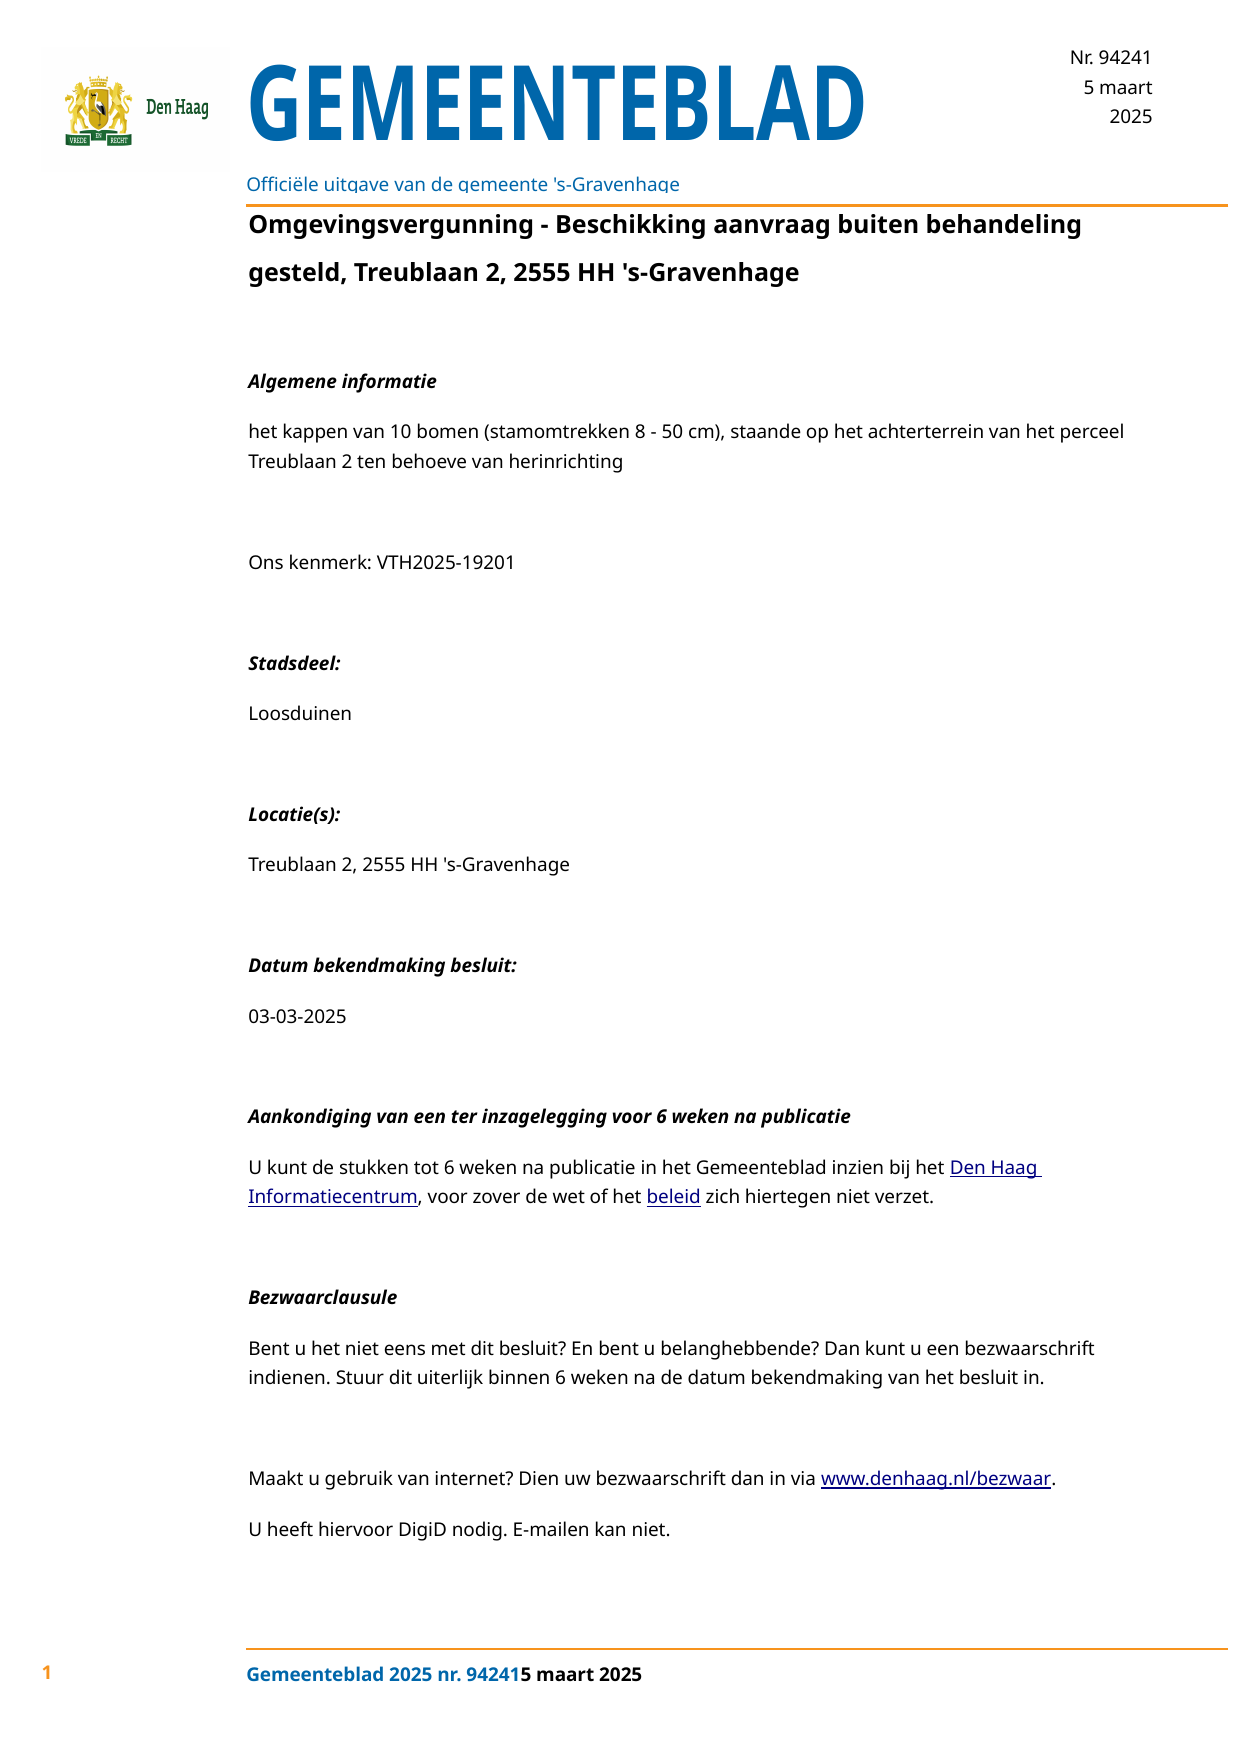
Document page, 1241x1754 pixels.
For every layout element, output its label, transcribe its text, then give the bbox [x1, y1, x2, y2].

text Aankondiging van een ter inzagelegging voor 6 weken na publicatie [248, 1104, 1152, 1129]
text Stadsdeel: [248, 650, 1152, 676]
text Bent u het niet eens met dit besluit? En bent u belanghebbende? Dan kunt u een bezwaarschrift indienen. Stuur dit uiterlijk binnen 6 weken na de datum bekendmaking van het besluit in. [248, 1335, 1152, 1390]
text Datum bekendmaking besluit: [248, 952, 1152, 978]
text U kunt de stukken tot 6 weken na publicatie in het Gemeenteblad inzien bij het Den Haag Informatiecentrum, voor zover de wet of het beleid zich hiertegen niet verzet. [248, 1154, 1152, 1209]
text Loosduinen [248, 700, 1152, 726]
picture [41, 47, 231, 172]
text het kappen van 10 bomen (stamomtrekken 8 - 50 cm), staande op het achterterrein van het perceel Treublaan 2 ten behoeve van herinrichting [248, 419, 1152, 474]
text Algemene informatie [248, 368, 1152, 394]
text U heeft hiervoor DigiD nodig. E-mailen kan niet. [248, 1516, 1152, 1542]
text Locatie(s): [248, 801, 1152, 827]
text Omgevingsvergunning - Beschikking aanvraag buiten behandeling gesteld, Treublaan 2, 2555 HH 's-Gravenhage [248, 207, 1152, 288]
text Ons kenmerk: VTH2025-19201 [248, 549, 1152, 575]
text 03-03-2025 [248, 1003, 1152, 1029]
text Maakt u gebruik van internet? Dien uw bezwaarschrift dan in via www.denhaag.nl/bezwaar. [248, 1465, 1152, 1491]
text Treublaan 2, 2555 HH 's-Gravenhage [248, 852, 1152, 877]
text Bezwaarclausule [248, 1284, 1152, 1310]
